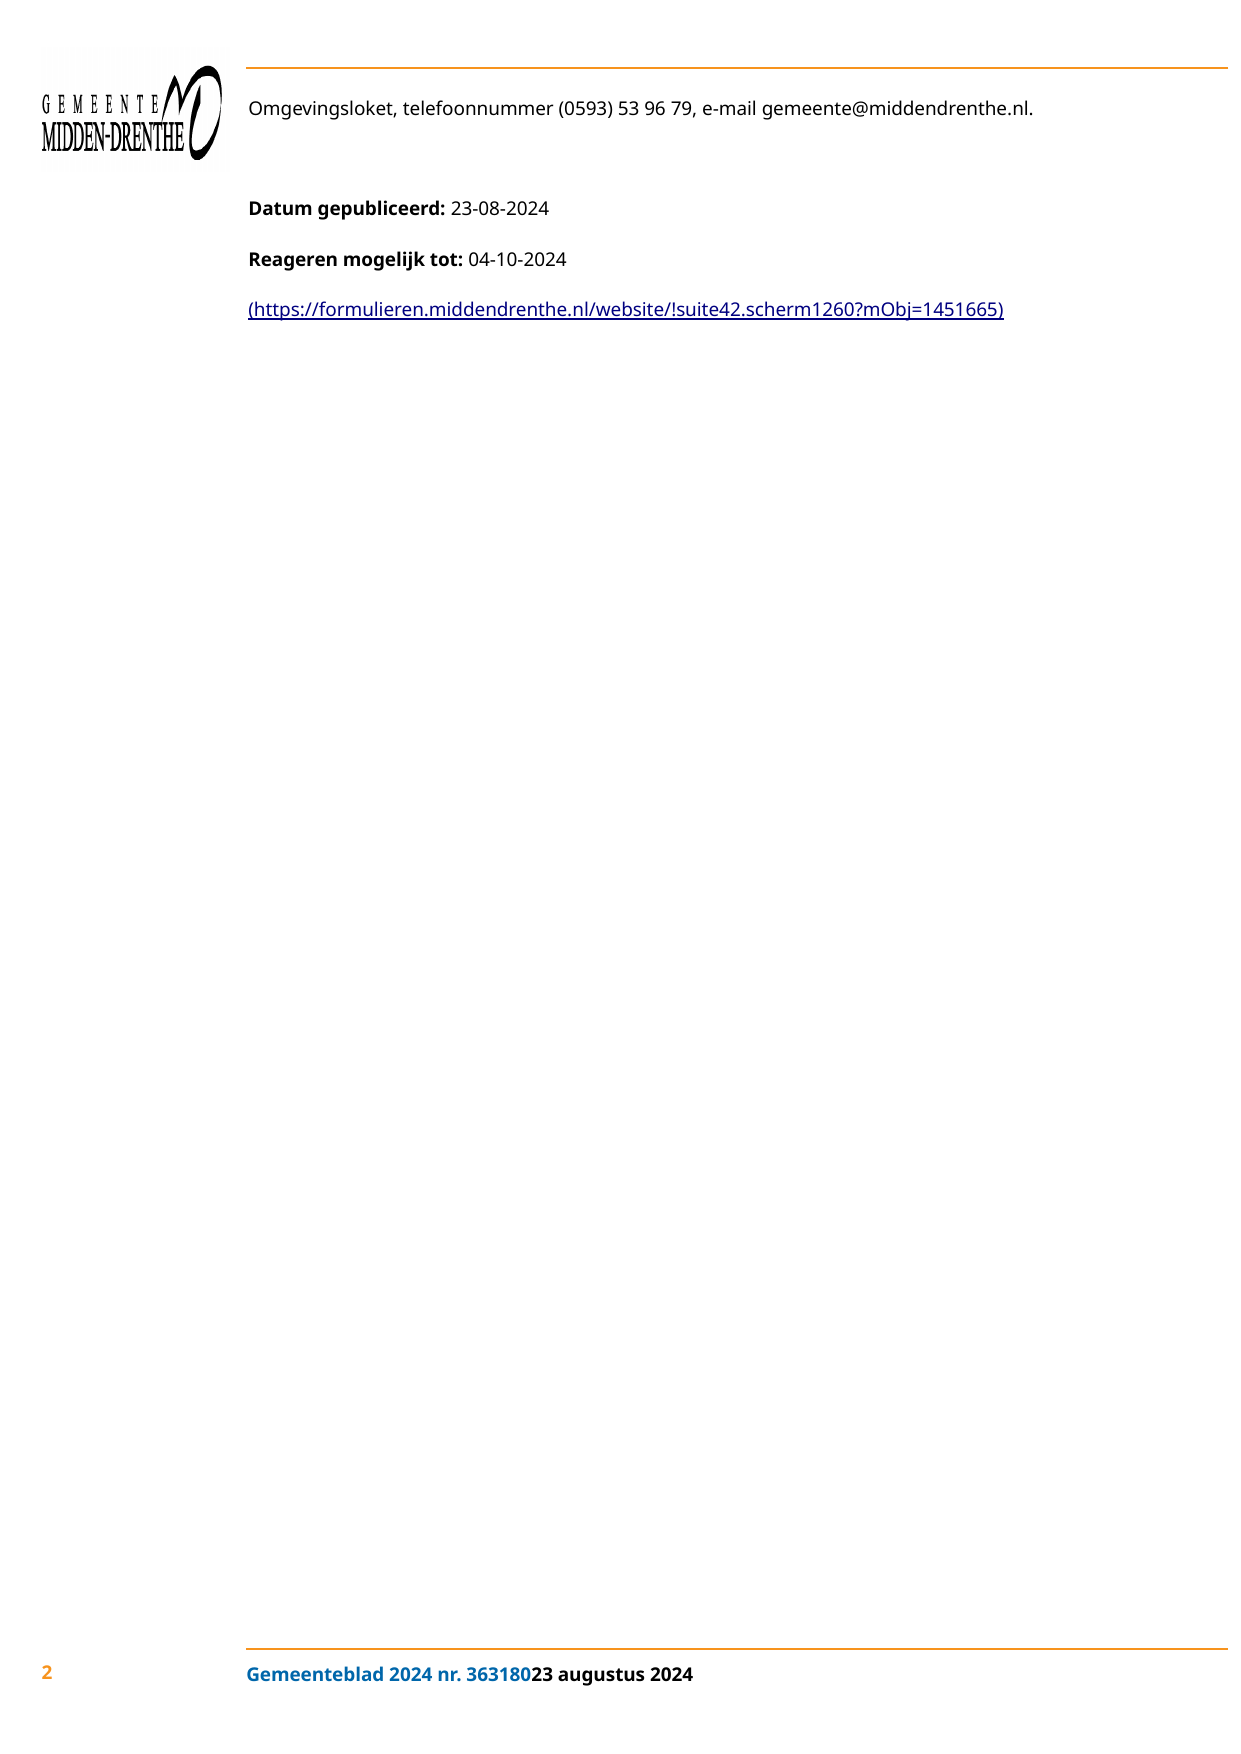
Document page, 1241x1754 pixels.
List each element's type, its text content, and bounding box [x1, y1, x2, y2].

picture [41, 47, 231, 172]
text Datum gepubliceerd: 23-08-2024 [248, 196, 1152, 221]
text (https://formulieren.middendrenthe.nl/website/!suite42.scherm1260?mObj=1451665) [248, 296, 1152, 322]
text Omgevingsloket, telefoonnummer (0593) 53 96 79, e-mail gemeente@middendrenthe.nl. [248, 95, 1152, 121]
text Reageren mogelijk tot: 04-10-2024 [248, 246, 1152, 272]
